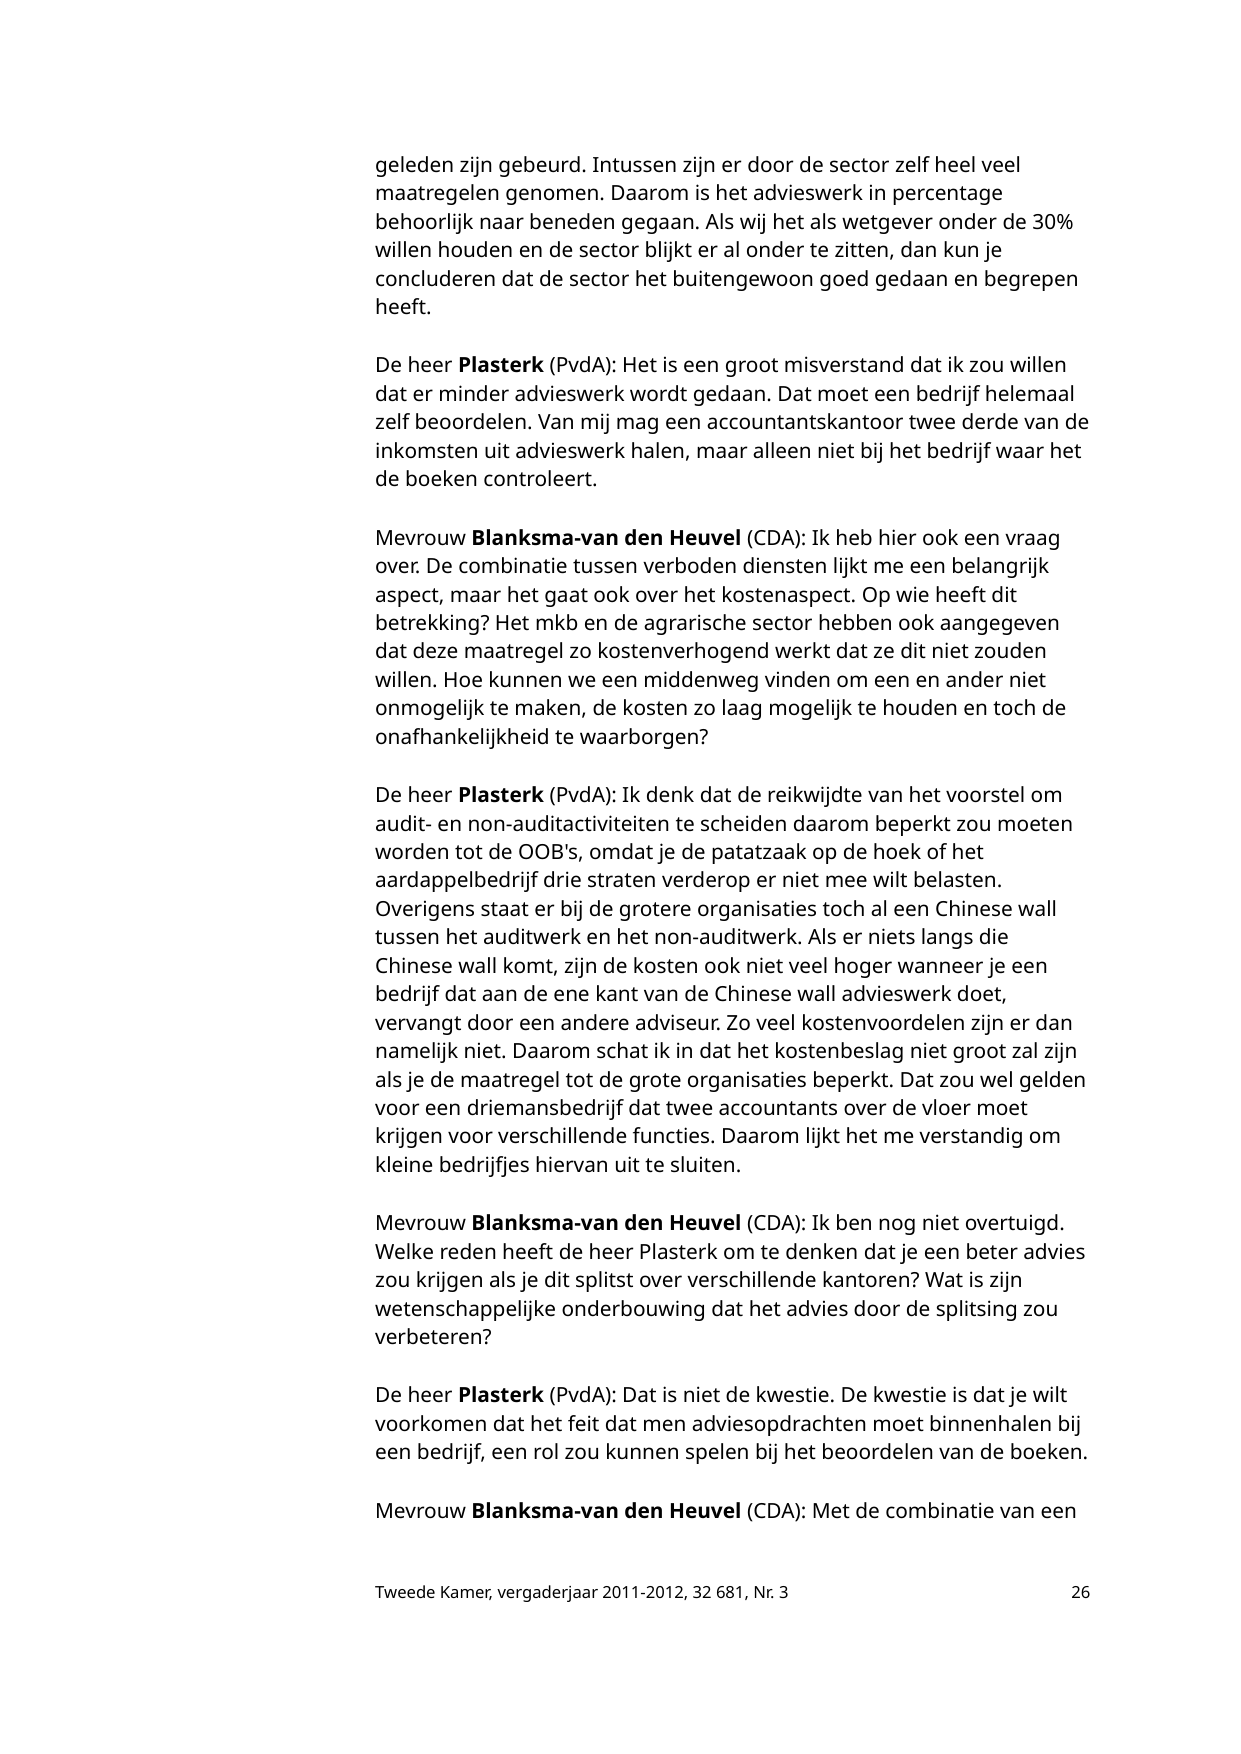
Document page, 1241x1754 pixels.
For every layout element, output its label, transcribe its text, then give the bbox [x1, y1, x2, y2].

text De heer Plasterk (PvdA): Ik denk dat de reikwijdte van het voorstel om audit- en non-auditactiviteiten te scheiden daarom beperkt zou moeten worden tot de OOB's, omdat je de patatzaak op de hoek of het aardappelbedrijf drie straten verderop er niet mee wilt belasten. Overigens staat er bij de grotere organisaties toch al een Chinese wall tussen het auditwerk en het non-auditwerk. Als er niets langs die Chinese wall komt, zijn de kosten ook niet veel hoger wanneer je een bedrijf dat aan de ene kant van de Chinese wall advieswerk doet, vervangt door een andere adviseur. Zo veel kostenvoordelen zijn er dan namelijk niet. Daarom schat ik in dat het kostenbeslag niet groot zal zijn als je de maatregel tot de grote organisaties beperkt. Dat zou wel gelden voor een driemansbedrijf dat twee accountants over de vloer moet krijgen voor verschillende functies. Daarom lijkt het me verstandig om kleine bedrijfjes hiervan uit te sluiten. [375, 780, 1090, 1178]
text geleden zijn gebeurd. Intussen zijn er door de sector zelf heel veel maatregelen genomen. Daarom is het advieswerk in percentage behoorlijk naar beneden gegaan. Als wij het als wetgever onder de 30% willen houden en de sector blijkt er al onder te zitten, dan kun je concluderen dat de sector het buitengewoon goed gedaan en begrepen heeft. [375, 150, 1090, 321]
text De heer Plasterk (PvdA): Het is een groot misverstand dat ik zou willen dat er minder advieswerk wordt gedaan. Dat moet een bedrijf helemaal zelf beoordelen. Van mij mag een accountantskantoor twee derde van de inkomsten uit advieswerk halen, maar alleen niet bij het bedrijf waar het de boeken controleert. [375, 351, 1090, 493]
text Mevrouw Blanksma-van den Heuvel (CDA): Ik ben nog niet overtuigd. Welke reden heeft de heer Plasterk om te denken dat je een beter advies zou krijgen als je dit splitst over verschillende kantoren? Wat is zijn wetenschappelijke onderbouwing dat het advies door de splitsing zou verbeteren? [375, 1208, 1090, 1351]
text Mevrouw Blanksma-van den Heuvel (CDA): Ik heb hier ook een vraag over. De combinatie tussen verboden diensten lijkt me een belangrijk aspect, maar het gaat ook over het kostenaspect. Op wie heeft dit betrekking? Het mkb en de agrarische sector hebben ook aangegeven dat deze maatregel zo kostenverhogend werkt dat ze dit niet zouden willen. Hoe kunnen we een middenweg vinden om een en ander niet onmogelijk te maken, de kosten zo laag mogelijk te houden en toch de onafhankelijkheid te waarborgen? [375, 523, 1090, 750]
text De heer Plasterk (PvdA): Dat is niet de kwestie. De kwestie is dat je wilt voorkomen dat het feit dat men adviesopdrachten moet binnenhalen bij een bedrijf, een rol zou kunnen spelen bij het beoordelen van de boeken. [375, 1381, 1090, 1466]
text Mevrouw Blanksma-van den Heuvel (CDA): Met de combinatie van een [375, 1496, 1090, 1524]
